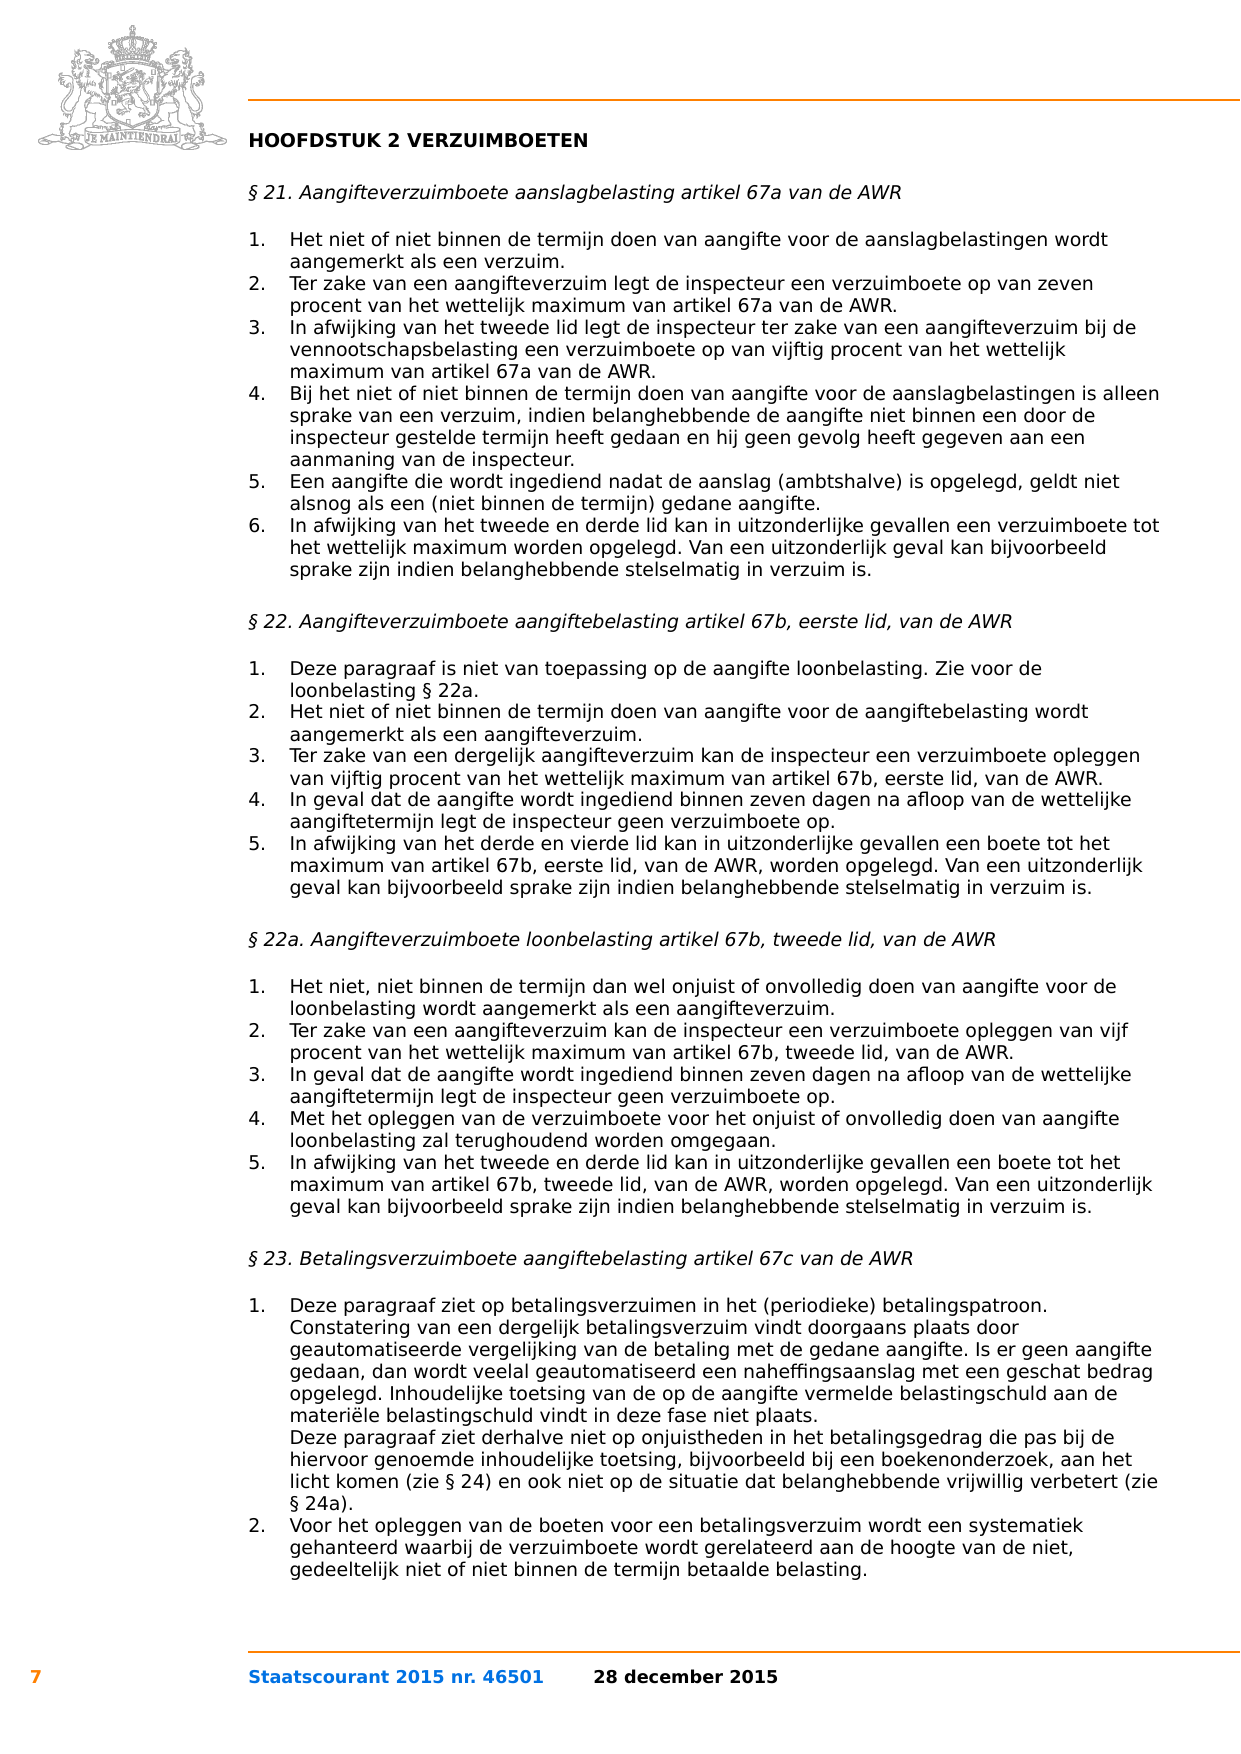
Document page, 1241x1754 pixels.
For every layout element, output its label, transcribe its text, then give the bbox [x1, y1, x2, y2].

text 1. Deze paragraaf is niet van toepassing op de aangifte loonbelasting. Zie voor de loonbelasting § 22a. [248, 657, 1163, 701]
subtitle HOOFDSTUK 2 VERZUIMBOETEN [248, 130, 1163, 152]
text 5. In afwijking van het derde en vierde lid kan in uitzonderlijke gevallen een boete tot het maximum van artikel 67b, eerste lid, van de AWR, worden opgelegd. Van een uitzonderlijk geval kan bijvoorbeeld sprake zijn indien belanghebbende stelselmatig in verzuim is. [248, 833, 1163, 899]
text 5. Een aangifte die wordt ingediend nadat de aanslag (ambtshalve) is opgelegd, geldt niet alsnog als een (niet binnen de termijn) gedane aangifte. [248, 471, 1163, 514]
text 4. Bij het niet of niet binnen de termijn doen van aangifte voor de aanslagbelastingen is alleen sprake van een verzuim, indien belanghebbende de aangifte niet binnen een door de inspecteur gestelde termijn heeft gedaan en hij geen gevolg heeft gegeven aan een aanmaning van de inspecteur. [248, 383, 1163, 471]
subtitle § 21. Aangifteverzuimboete aanslagbelasting artikel 67a van de AWR [248, 182, 1163, 204]
text 2. Voor het opleggen van de boeten voor een betalingsverzuim wordt een systematiek gehanteerd waarbij de verzuimboete wordt gerelateerd aan de hoogte van de niet, gedeeltelijk niet of niet binnen de termijn betaalde belasting. [248, 1515, 1163, 1581]
subtitle § 22. Aangifteverzuimboete aangiftebelasting artikel 67b, eerste lid, van de AWR [248, 611, 1163, 632]
text 3. Ter zake van een dergelijk aangifteverzuim kan de inspecteur een verzuimboete opleggen van vijftig procent van het wettelijk maximum van artikel 67b, eerste lid, van de AWR. [248, 745, 1163, 789]
text 4. In geval dat de aangifte wordt ingediend binnen zeven dagen na afloop van de wettelijke aangiftetermijn legt de inspecteur geen verzuimboete op. [248, 789, 1163, 833]
text 3. In geval dat de aangifte wordt ingediend binnen zeven dagen na afloop van de wettelijke aangiftetermijn legt de inspecteur geen verzuimboete op. [248, 1064, 1163, 1108]
text 3. In afwijking van het tweede lid legt de inspecteur ter zake van een aangifteverzuim bij de vennootschapsbelasting een verzuimboete op van vijftig procent van het wettelijk maximum van artikel 67a van de AWR. [248, 317, 1163, 383]
text 1. Het niet of niet binnen de termijn doen van aangifte voor de aanslagbelastingen wordt aangemerkt als een verzuim. [248, 229, 1163, 273]
text 1. Het niet, niet binnen de termijn dan wel onjuist of onvolledig doen van aangifte voor de loonbelasting wordt aangemerkt als een aangifteverzuim. [248, 976, 1163, 1020]
text 6. In afwijking van het tweede en derde lid kan in uitzonderlijke gevallen een verzuimboete tot het wettelijk maximum worden opgelegd. Van een uitzonderlijk geval kan bijvoorbeeld sprake zijn indien belanghebbende stelselmatig in verzuim is. [248, 514, 1163, 581]
text 2. Ter zake van een aangifteverzuim legt de inspecteur een verzuimboete op van zeven procent van het wettelijk maximum van artikel 67a van de AWR. [248, 273, 1163, 317]
picture [38, 25, 227, 150]
text 2. Ter zake van een aangifteverzuim kan de inspecteur een verzuimboete opleggen van vijf procent van het wettelijk maximum van artikel 67b, tweede lid, van de AWR. [248, 1020, 1163, 1064]
subtitle § 23. Betalingsverzuimboete aangiftebelasting artikel 67c van de AWR [248, 1248, 1163, 1270]
text 4. Met het opleggen van de verzuimboete voor het onjuist of onvolledig doen van aangifte loonbelasting zal terughoudend worden omgegaan. [248, 1108, 1163, 1152]
text 1. Deze paragraaf ziet op betalingsverzuimen in het (periodieke) betalingspatroon. Constatering van een dergelijk betalingsverzuim vindt doorgaans plaats door geautomatiseerde vergelijking van de betaling met de gedane aangifte. Is er geen aangifte gedaan, dan wordt veelal geautomatiseerd een naheffingsaanslag met een geschat bedrag opgelegd. Inhoudelijke toetsing van de op de aangifte vermelde belastingschuld aan de materiële belastingschuld vindt in deze fase niet plaats. [248, 1295, 1163, 1427]
text 2. Het niet of niet binnen de termijn doen van aangifte voor de aangiftebelasting wordt aangemerkt als een aangifteverzuim. [248, 701, 1163, 745]
text 5. In afwijking van het tweede en derde lid kan in uitzonderlijke gevallen een boete tot het maximum van artikel 67b, tweede lid, van de AWR, worden opgelegd. Van een uitzonderlijk geval kan bijvoorbeeld sprake zijn indien belanghebbende stelselmatig in verzuim is. [248, 1152, 1163, 1218]
text Deze paragraaf ziet derhalve niet op onjuistheden in het betalingsgedrag die pas bij de hiervoor genoemde inhoudelijke toetsing, bijvoorbeeld bij een boekenonderzoek, aan het licht komen (zie § 24) en ook niet op de situatie dat belanghebbende vrijwillig verbetert (zie § 24a). [289, 1427, 1163, 1515]
subtitle § 22a. Aangifteverzuimboete loonbelasting artikel 67b, tweede lid, van de AWR [248, 929, 1163, 951]
